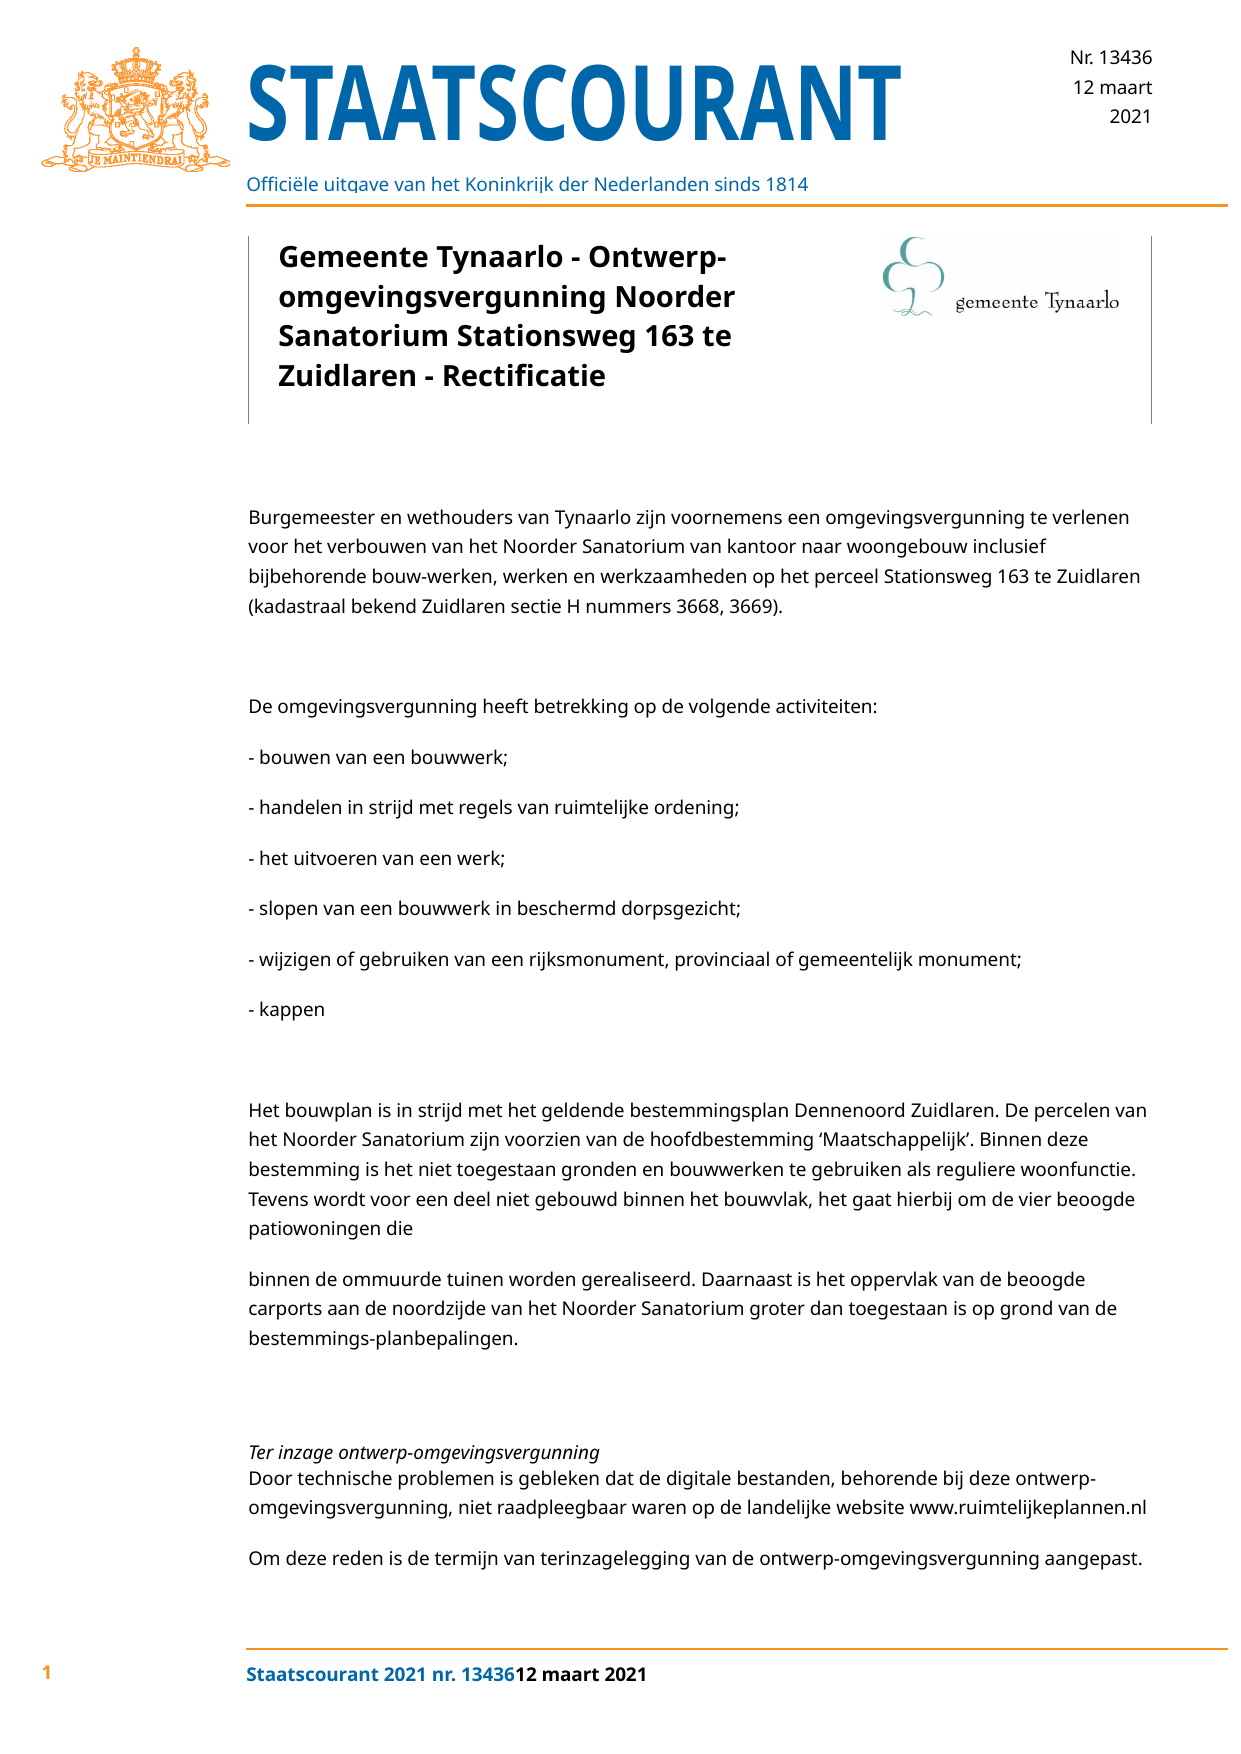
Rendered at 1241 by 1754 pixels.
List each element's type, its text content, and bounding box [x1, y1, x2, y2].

text - kappen [248, 996, 1152, 1022]
picture [882, 236, 1119, 316]
text De omgevingsvergunning heeft betrekking op de volgende activiteiten: [248, 694, 1152, 719]
text - wijzigen of gebruiken van een rijksmonument, provinciaal of gemeentelijk monument; [248, 946, 1152, 971]
text Om deze reden is de termijn van terinzagelegging van de ontwerp-omgevingsvergunning aangepast. [248, 1545, 1152, 1571]
text - handelen in strijd met regels van ruimtelijke ordening; [248, 794, 1152, 820]
text Door technische problemen is gebleken dat de digitale bestanden, behorende bij deze ontwerp- omgevingsvergunning, niet raadpleegbaar waren op de landelijke website www.ruimtelijkeplannen.nl [248, 1465, 1152, 1520]
picture [41, 47, 231, 172]
text - bouwen van een bouwwerk; [248, 744, 1152, 770]
table_header Gemeente Tynaarlo - Ontwerp-omgevingsvergunning Noorder Sanatorium Stationsweg 163 te Zuidlaren - Rectificatie [249, 236, 850, 424]
text Burgemeester en wethouders van Tynaarlo zijn voornemens een omgevingsvergunning te verlenen voor het verbouwen van het Noorder Sanatorium van kantoor naar woongebouw inclusief bijbehorende bouw-werken, werken en werkzaamheden op het perceel Stationsweg 163 te Zuidlaren (kadastraal bekend Zuidlaren sectie H nummers 3668, 3669). [248, 504, 1152, 618]
text binnen de ommuurde tuinen worden gerealiseerd. Daarnaast is het oppervlak van de beoogde carports aan de noordzijde van het Noorder Sanatorium groter dan toegestaan is op grond van de bestemmings-planbepalingen. [248, 1266, 1152, 1351]
text - het uitvoeren van een werk; [248, 845, 1152, 871]
text Het bouwplan is in strijd met het geldende bestemmingsplan Dennenoord Zuidlaren. De percelen van het Noorder Sanatorium zijn voorzien van de hoofdbestemming ‘Maatschappelijk’. Binnen deze bestemming is het niet toegestaan gronden en bouwwerken te gebruiken als reguliere woonfunctie. Tevens wordt voor een deel niet gebouwd binnen het bouwvlak, het gaat hierbij om de vier beoogde patiowoningen die [248, 1097, 1152, 1241]
text Ter inzage ontwerp-omgevingsvergunning [248, 1439, 1152, 1465]
table_header [850, 236, 1151, 424]
text - slopen van een bouwwerk in beschermd dorpsgezicht; [248, 895, 1152, 921]
